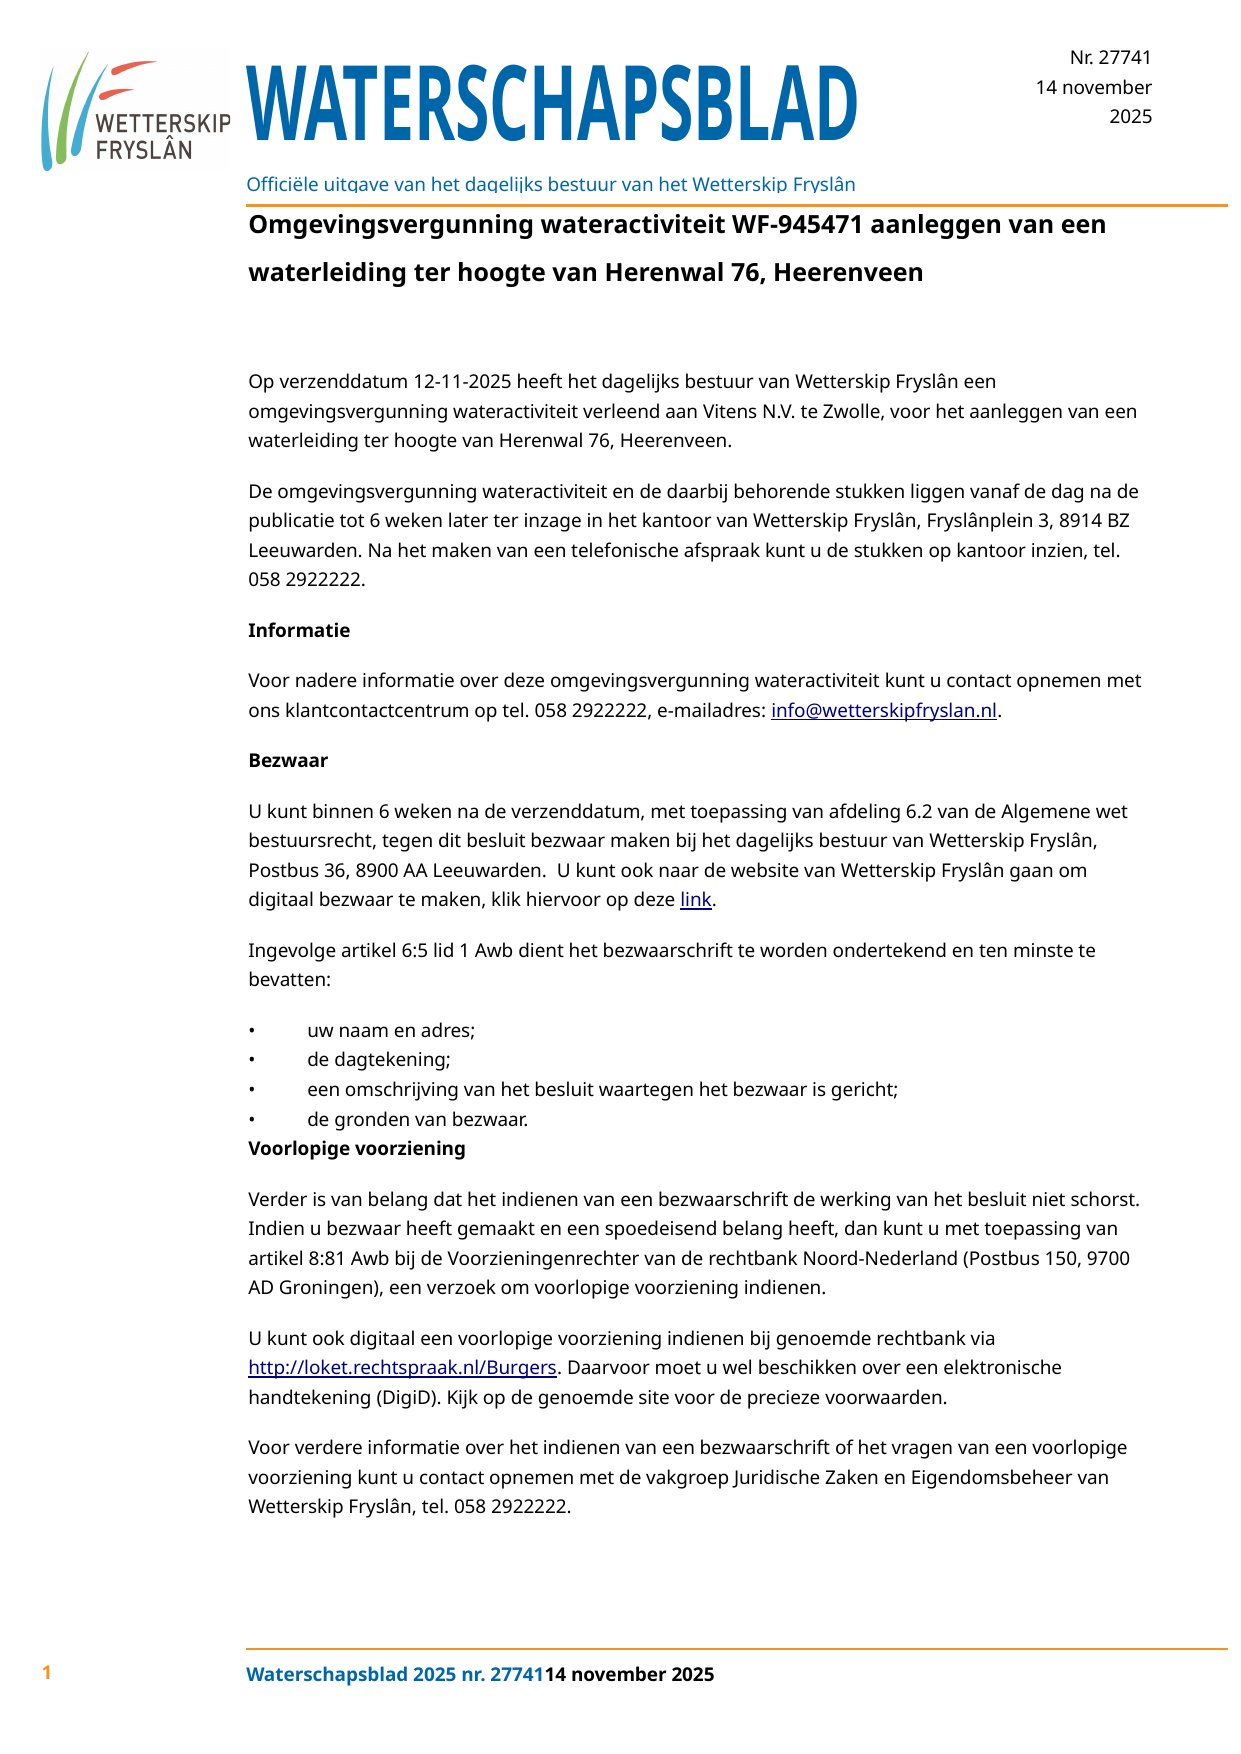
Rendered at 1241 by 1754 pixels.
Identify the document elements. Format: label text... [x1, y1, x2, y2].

list een omschrijving van het besluit waartegen het bezwaar is gericht; [248, 1076, 1152, 1102]
text Ingevolge artikel 6:5 lid 1 Awb dient het bezwaarschrift te worden ondertekend en ten minste te bevatten: [248, 937, 1152, 992]
text Omgevingsvergunning wateractiviteit WF-945471 aanleggen van een waterleiding ter hoogte van Herenwal 76, Heerenveen [248, 207, 1152, 288]
text Verder is van belang dat het indienen van een bezwaarschrift de werking van het besluit niet schorst. Indien u bezwaar heeft gemaakt en een spoedeisend belang heeft, dan kunt u met toepassing van artikel 8:81 Awb bij de Voorzieningenrechter van de rechtbank Noord-Nederland (Postbus 150, 9700 AD Groningen), een verzoek om voorlopige voorziening indienen. [248, 1186, 1152, 1300]
text U kunt ook digitaal een voorlopige voorziening indienen bij genoemde rechtbank via http://loket.rechtspraak.nl/Burgers. Daarvoor moet u wel beschikken over een elektronische handtekening (DigiD). Kijk op de genoemde site voor de precieze voorwaarden. [248, 1325, 1152, 1410]
text Voor nadere informatie over deze omgevingsvergunning wateractiviteit kunt u contact opnemen met ons klantcontactcentrum op tel. 058 2922222, e-mailadres: info@wetterskipfryslan.nl. [248, 667, 1152, 723]
text Voorlopige voorziening [248, 1135, 1152, 1161]
picture [41, 47, 231, 172]
text Voor verdere informatie over het indienen van een bezwaarschrift of het vragen van een voorlopige voorziening kunt u contact opnemen met de vakgroep Juridische Zaken en Eigendomsbeheer van Wetterskip Fryslân, tel. 058 2922222. [248, 1434, 1152, 1519]
list de dagtekening; [248, 1047, 1152, 1072]
text U kunt binnen 6 weken na de verzenddatum, met toepassing van afdeling 6.2 van de Algemene wet bestuursrecht, tegen dit besluit bezwaar maken bij het dagelijks bestuur van Wetterskip Fryslân, Postbus 36, 8900 AA Leeuwarden. U kunt ook naar de website van Wetterskip Fryslân gaan om digitaal bezwaar te maken, klik hiervoor op deze link. [248, 798, 1152, 912]
text De omgevingsvergunning wateractiviteit en de daarbij behorende stukken liggen vanaf de dag na de publicatie tot 6 weken later ter inzage in het kantoor van Wetterskip Fryslân, Fryslânplein 3, 8914 BZ Leeuwarden. Na het maken van een telefonische afspraak kunt u de stukken op kantoor inzien, tel. 058 2922222. [248, 478, 1152, 592]
text Bezwaar [248, 747, 1152, 773]
text Informatie [248, 617, 1152, 643]
list uw naam en adres; [248, 1017, 1152, 1043]
list de gronden van bezwaar. [248, 1106, 1152, 1132]
text Op verzenddatum 12-11-2025 heeft het dagelijks bestuur van Wetterskip Fryslân een omgevingsvergunning wateractiviteit verleend aan Vitens N.V. te Zwolle, voor het aanleggen van een waterleiding ter hoogte van Herenwal 76, Heerenveen. [248, 368, 1152, 453]
